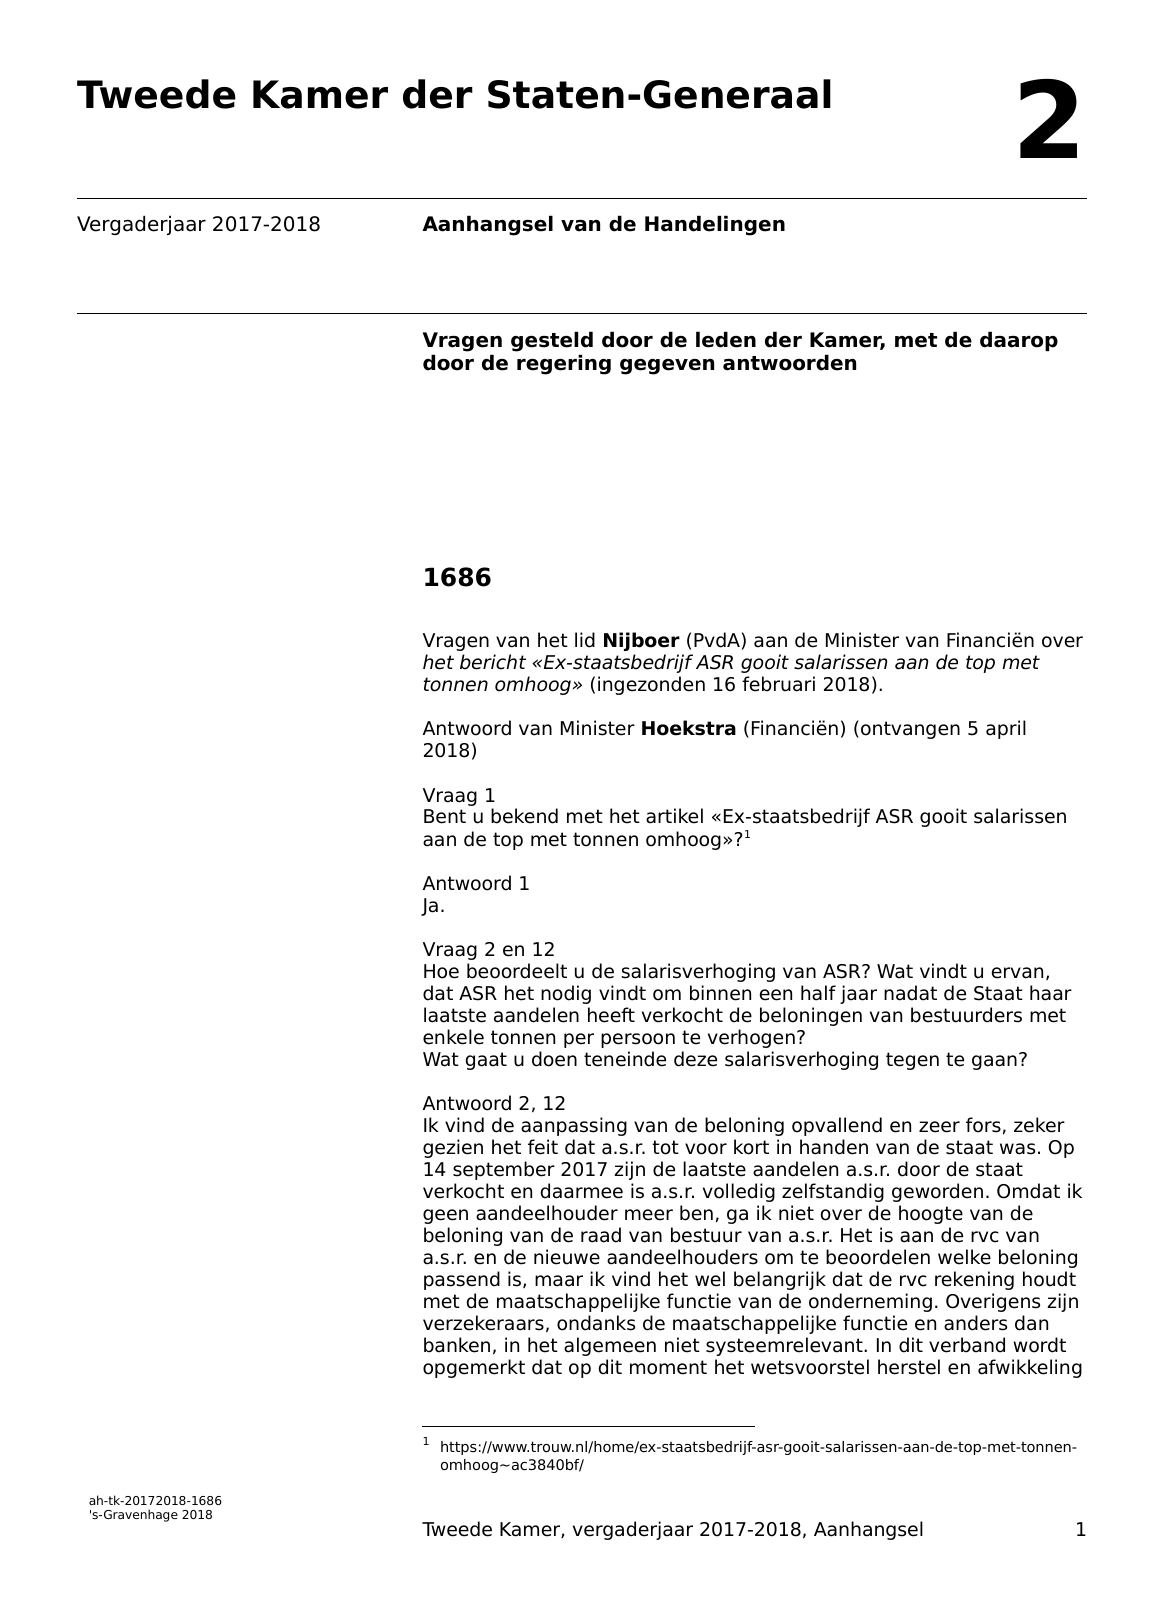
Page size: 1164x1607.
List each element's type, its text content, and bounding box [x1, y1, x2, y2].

text Hoe beoordeelt u de salarisverhoging van ASR? Wat vindt u ervan, dat ASR het nodig vindt om binnen een half jaar nadat de Staat haar laatste aandelen heeft verkocht de beloningen van bestuurders met enkele tonnen per persoon te verhogen? [422, 961, 1087, 1049]
table_cell Aanhangsel van de Handelingen [422, 199, 1087, 313]
table_cell Vragen gesteld door de leden der Kamer, met de daarop door de regering gegeven antwoorden [422, 314, 1087, 375]
text Ik vind de aanpassing van de beloning opvallend en zeer fors, zeker gezien het feit dat a.s.r. tot voor kort in handen van de staat was. Op 14 september 2017 zijn de laatste aandelen a.s.r. door de staat verkocht en daarmee is a.s.r. volledig zelfstandig geworden. Omdat ik geen aandeelhouder meer ben, ga ik niet over de hoogte van de beloning van de raad van bestuur van a.s.r. Het is aan de rvc van a.s.r. en de nieuwe aandeelhouders om te beoordelen welke beloning passend is, maar ik vind het wel belangrijk dat de rvc rekening houdt met de maatschappelijke functie van de onderneming. Overigens zijn verzekeraars, ondanks de maatschappelijke functie en anders dan banken, in het algemeen niet systeemrelevant. In dit verband wordt opgemerkt dat op dit moment het wetsvoorstel herstel en afwikkeling [422, 1115, 1087, 1378]
table_header Tweede Kamer der Staten-Generaal [77, 59, 886, 198]
table_header 2 [886, 59, 1087, 198]
text Bent u bekend met het artikel «Ex-staatsbedrijf ASR gooit salarissen aan de top met tonnen omhoog»? [422, 806, 1087, 850]
text Antwoord 2, 12 [422, 1093, 1087, 1115]
text Wat gaat u doen teneinde deze salarisverhoging tegen te gaan? [422, 1049, 1087, 1071]
text Vragen van het lid Nijboer (PvdA) aan de Minister van Financiën over het bericht «Ex-staatsbedrijf ASR gooit salarissen aan de top met tonnen omhoog» (ingezonden 16 februari 2018). [422, 630, 1087, 696]
text Antwoord 1 [422, 873, 1087, 894]
text 's-Gravenhage 2018 [88, 1508, 323, 1522]
table_cell Vergaderjaar 2017-2018 [77, 199, 422, 313]
text ah-tk-20172018-1686 [88, 1494, 323, 1508]
text Vraag 2 en 12 [422, 939, 1087, 961]
table_cell [77, 314, 422, 375]
text Ja. [422, 894, 1087, 917]
text Vraag 1 [422, 784, 1087, 806]
text 1686 [422, 563, 1087, 592]
text https://www.trouw.nl/home/ex-staatsbedrijf-asr-gooit-salarissen-aan-de-top-met-tonnen-omhoog~ac3840bf/ [422, 1435, 1087, 1474]
text Antwoord van Minister Hoekstra (Financiën) (ontvangen 5 april 2018) [422, 718, 1087, 762]
